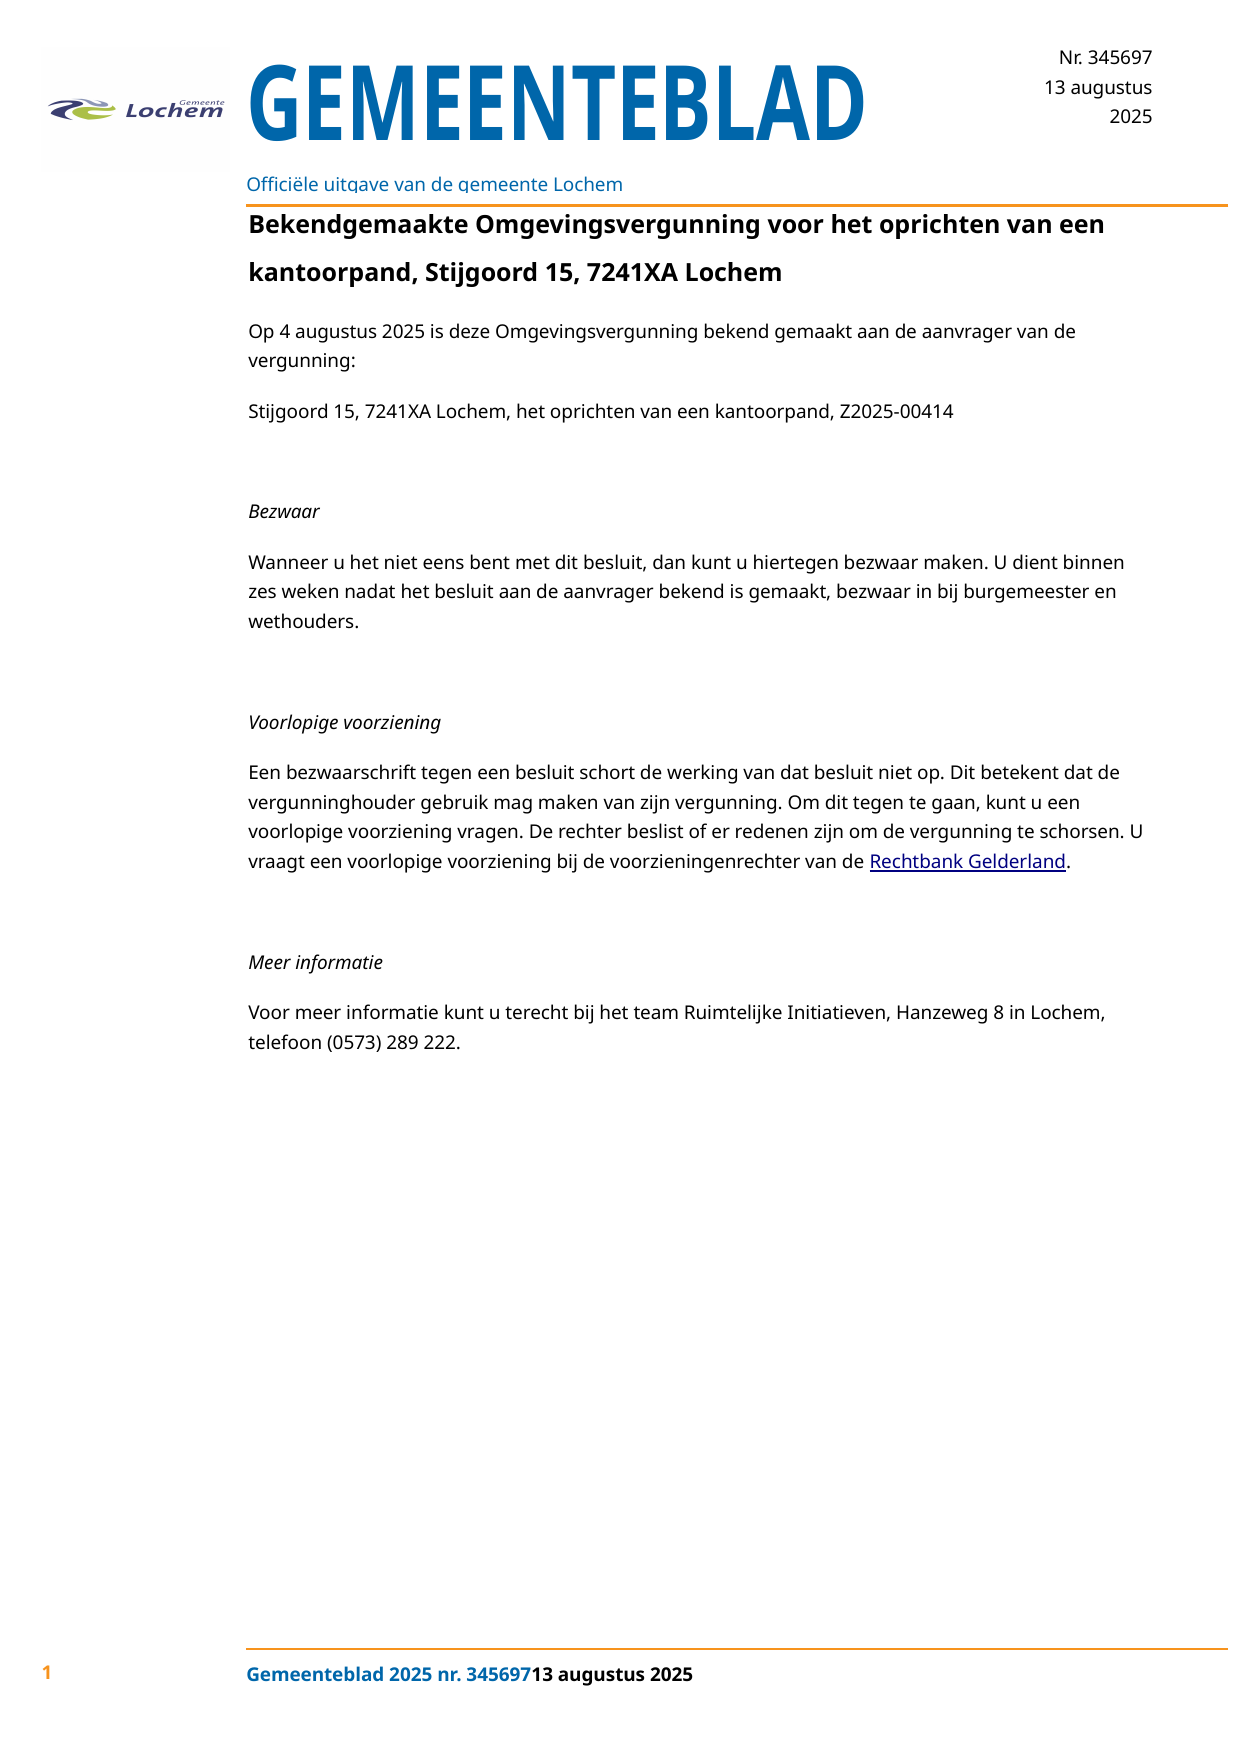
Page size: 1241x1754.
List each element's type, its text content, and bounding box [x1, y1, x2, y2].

text Bekendgemaakte Omgevingsvergunning voor het oprichten van een kantoorpand, Stijgoord 15, 7241XA Lochem [248, 207, 1152, 288]
text Stijgoord 15, 7241XA Lochem, het oprichten van een kantoorpand, Z2025-00414 [248, 398, 1152, 424]
text Voorlopige voorziening [248, 709, 1152, 735]
text Een bezwaarschrift tegen een besluit schort de werking van dat besluit niet op. Dit betekent dat de vergunninghouder gebruik mag maken van zijn vergunning. Om dit tegen te gaan, kunt u een voorlopige voorziening vragen. De rechter beslist of er redenen zijn om de vergunning te schorsen. U vraagt een voorlopige voorziening bij de voorzieningenrechter van de Rechtbank Gelderland. [248, 759, 1152, 874]
text Op 4 augustus 2025 is deze Omgevingsvergunning bekend gemaakt aan de aanvrager van de vergunning: [248, 318, 1152, 373]
text Wanneer u het niet eens bent met dit besluit, dan kunt u hiertegen bezwaar maken. U dient binnen zes weken nadat het besluit aan de aanvrager bekend is gemaakt, bezwaar in bij burgemeester en wethouders. [248, 549, 1152, 634]
text Meer informatie [248, 949, 1152, 975]
picture [41, 47, 231, 172]
text Voor meer informatie kunt u terecht bij het team Ruimtelijke Initiatieven, Hanzeweg 8 in Lochem, telefoon (0573) 289 222. [248, 999, 1152, 1055]
text Bezwaar [248, 499, 1152, 524]
